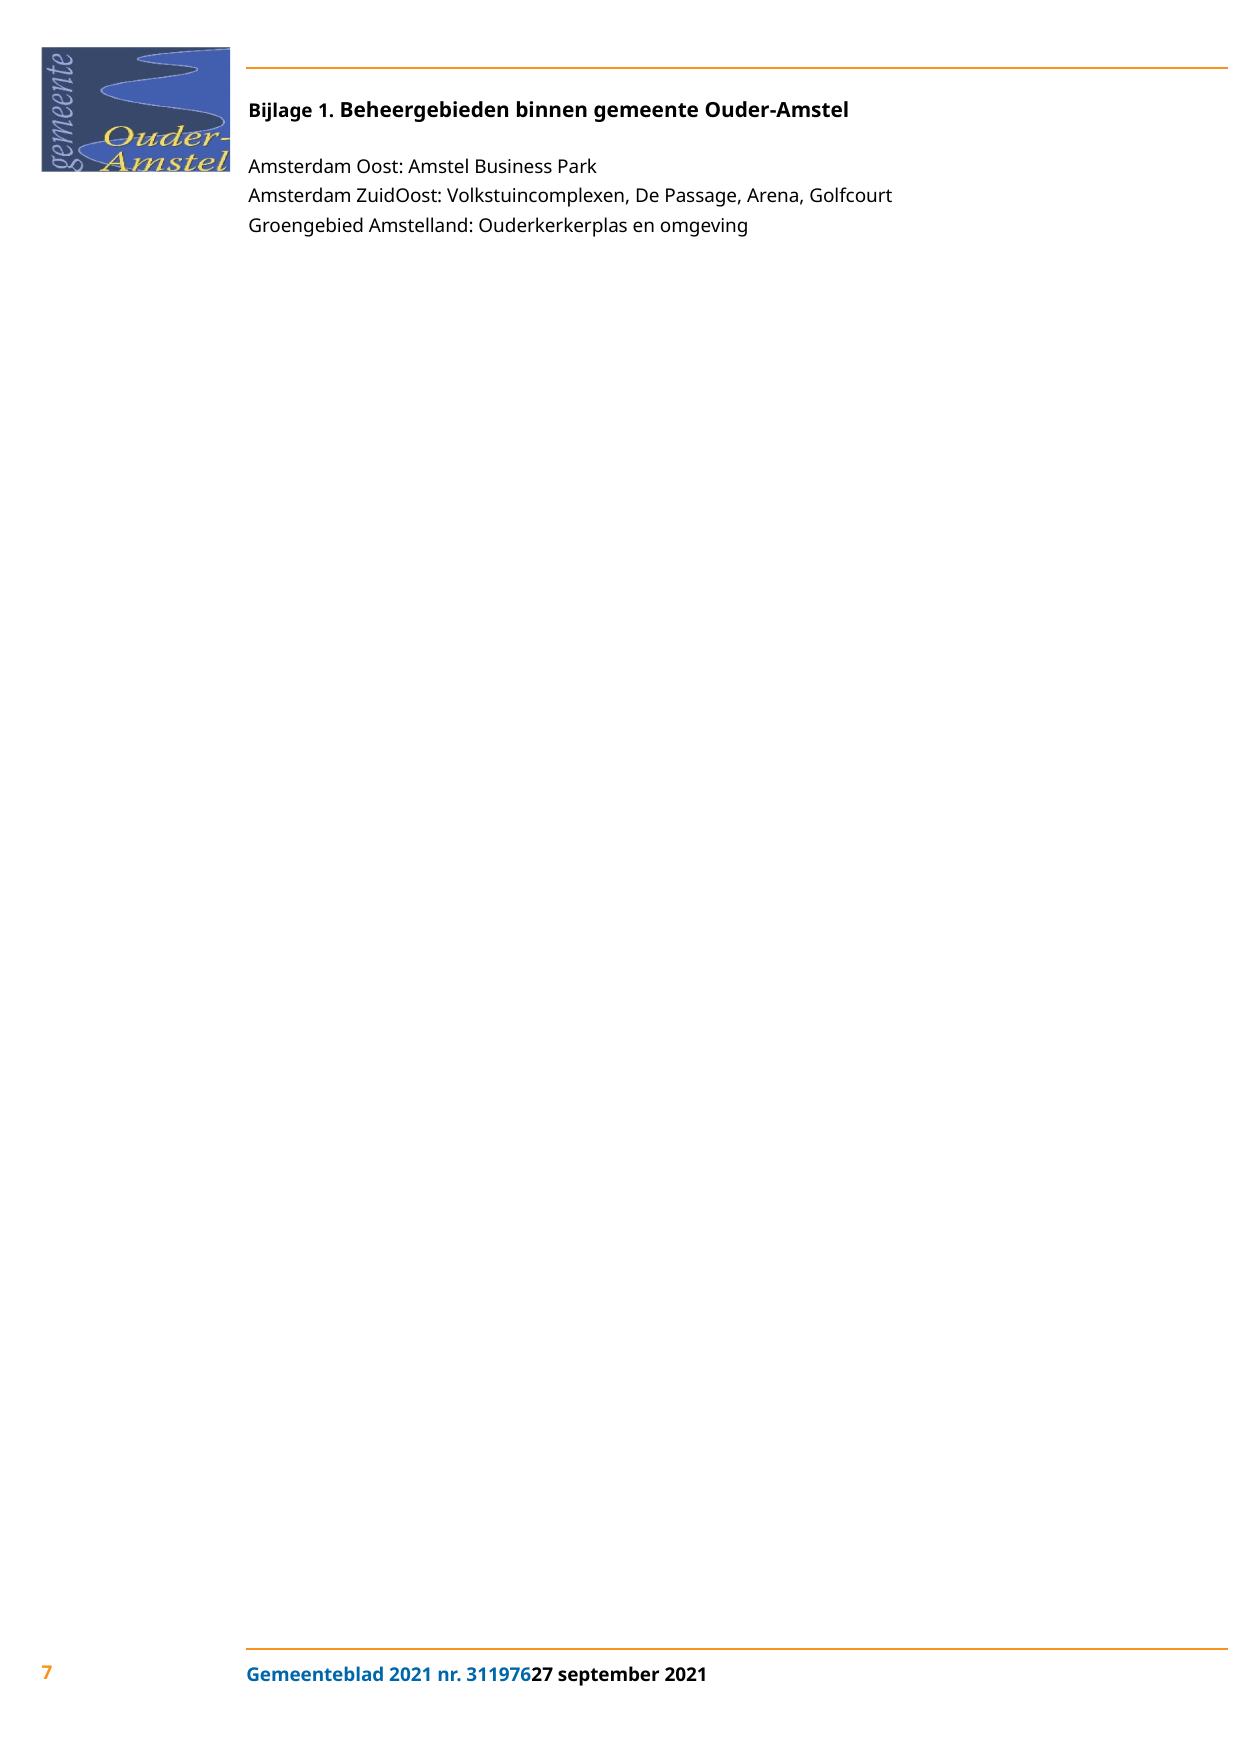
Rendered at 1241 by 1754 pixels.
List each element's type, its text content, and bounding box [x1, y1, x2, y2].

text Groengebied Amstelland: Ouderkerkerplas en omgeving [248, 212, 1152, 238]
picture [41, 47, 231, 172]
text Bijlage 1. Beheergebieden binnen gemeente Ouder-Amstel [248, 95, 1152, 123]
text Amsterdam ZuidOost: Volkstuincomplexen, De Passage, Arena, Golfcourt [248, 182, 1152, 208]
text Amsterdam Oost: Amstel Business Park [248, 153, 1152, 179]
